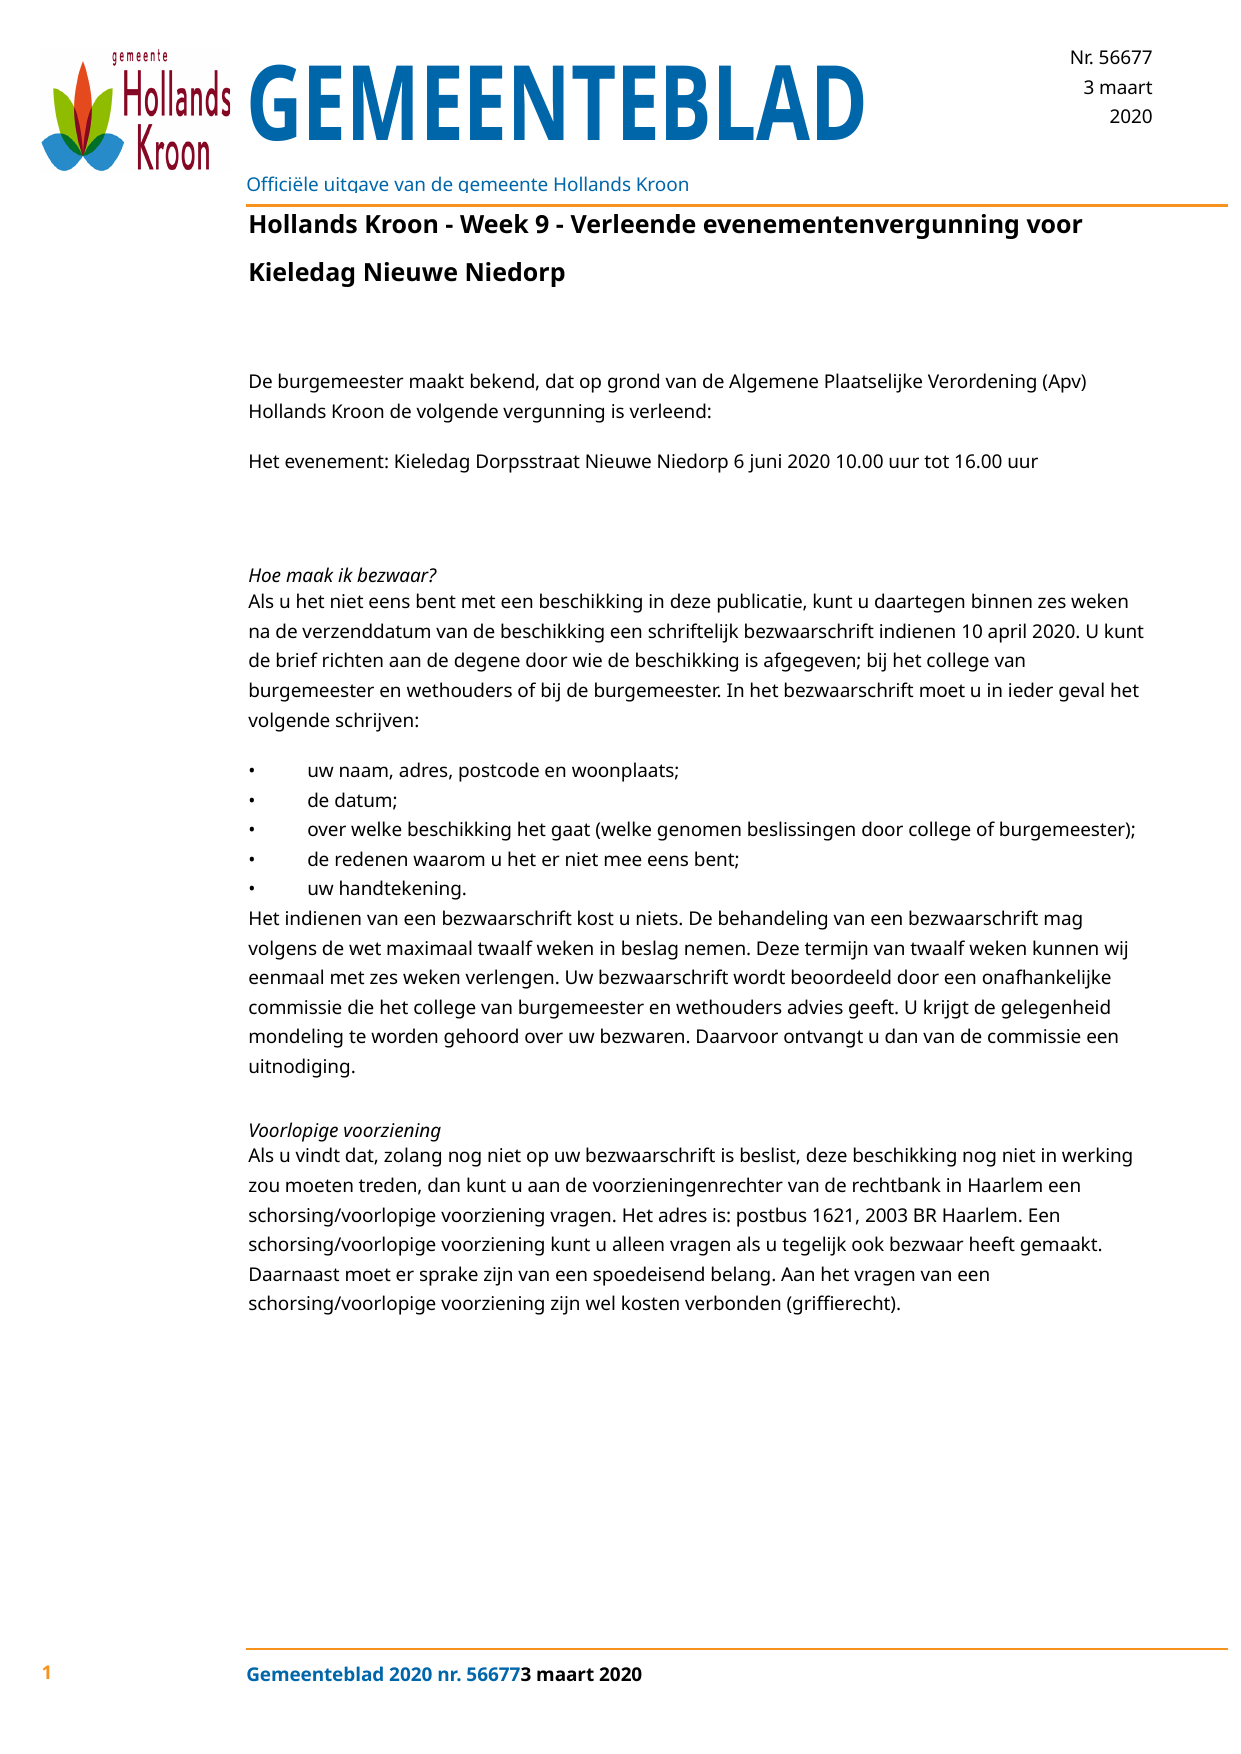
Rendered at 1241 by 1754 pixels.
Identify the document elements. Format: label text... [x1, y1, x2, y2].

text Hollands Kroon - Week 9 - Verleende evenementenvergunning voor Kieledag Nieuwe Niedorp [248, 207, 1152, 288]
text Voorlopige voorziening [248, 1117, 1152, 1143]
list over welke beschikking het gaat (welke genomen beslissingen door college of burgemeester); [248, 816, 1152, 842]
text Hoe maak ik bezwaar? [248, 563, 1152, 588]
text Het indienen van een bezwaarschrift kost u niets. De behandeling van een bezwaarschrift mag volgens de wet maximaal twaalf weken in beslag nemen. Deze termijn van twaalf weken kunnen wij eenmaal met zes weken verlengen. Uw bezwaarschrift wordt beoordeeld door een onafhankelijke commissie die het college van burgemeester en wethouders advies geeft. U krijgt de gelegenheid mondeling te worden gehoord over uw bezwaren. Daarvoor ontvangt u dan van de commissie een uitnodiging. [248, 905, 1152, 1079]
list de datum; [248, 787, 1152, 812]
text Het evenement: Kieledag Dorpsstraat Nieuwe Niedorp 6 juni 2020 10.00 uur tot 16.00 uur [248, 448, 1152, 474]
text Als u vindt dat, zolang nog niet op uw bezwaarschrift is beslist, deze beschikking nog niet in werking zou moeten treden, dan kunt u aan de voorzieningenrechter van de rechtbank in Haarlem een schorsing/voorlopige voorziening vragen. Het adres is: postbus 1621, 2003 BR Haarlem. Een schorsing/voorlopige voorziening kunt u alleen vragen als u tegelijk ook bezwaar heeft gemaakt. Daarnaast moet er sprake zijn van een spoedeisend belang. Aan het vragen van een schorsing/voorlopige voorziening zijn wel kosten verbonden (griffierecht). [248, 1143, 1152, 1316]
list uw naam, adres, postcode en woonplaats; [248, 757, 1152, 783]
picture [41, 47, 231, 172]
list uw handtekening. [248, 876, 1152, 901]
text Als u het niet eens bent met een beschikking in deze publicatie, kunt u daartegen binnen zes weken na de verzenddatum van de beschikking een schriftelijk bezwaarschrift indienen 10 april 2020. U kunt de brief richten aan de degene door wie de beschikking is afgegeven; bij het college van burgemeester en wethouders of bij de burgemeester. In het bezwaarschrift moet u in ieder geval het volgende schrijven: [248, 588, 1152, 732]
list de redenen waarom u het er niet mee eens bent; [248, 846, 1152, 872]
text De burgemeester maakt bekend, dat op grond van de Algemene Plaatselijke Verordening (Apv) Hollands Kroon de volgende vergunning is verleend: [248, 368, 1152, 424]
